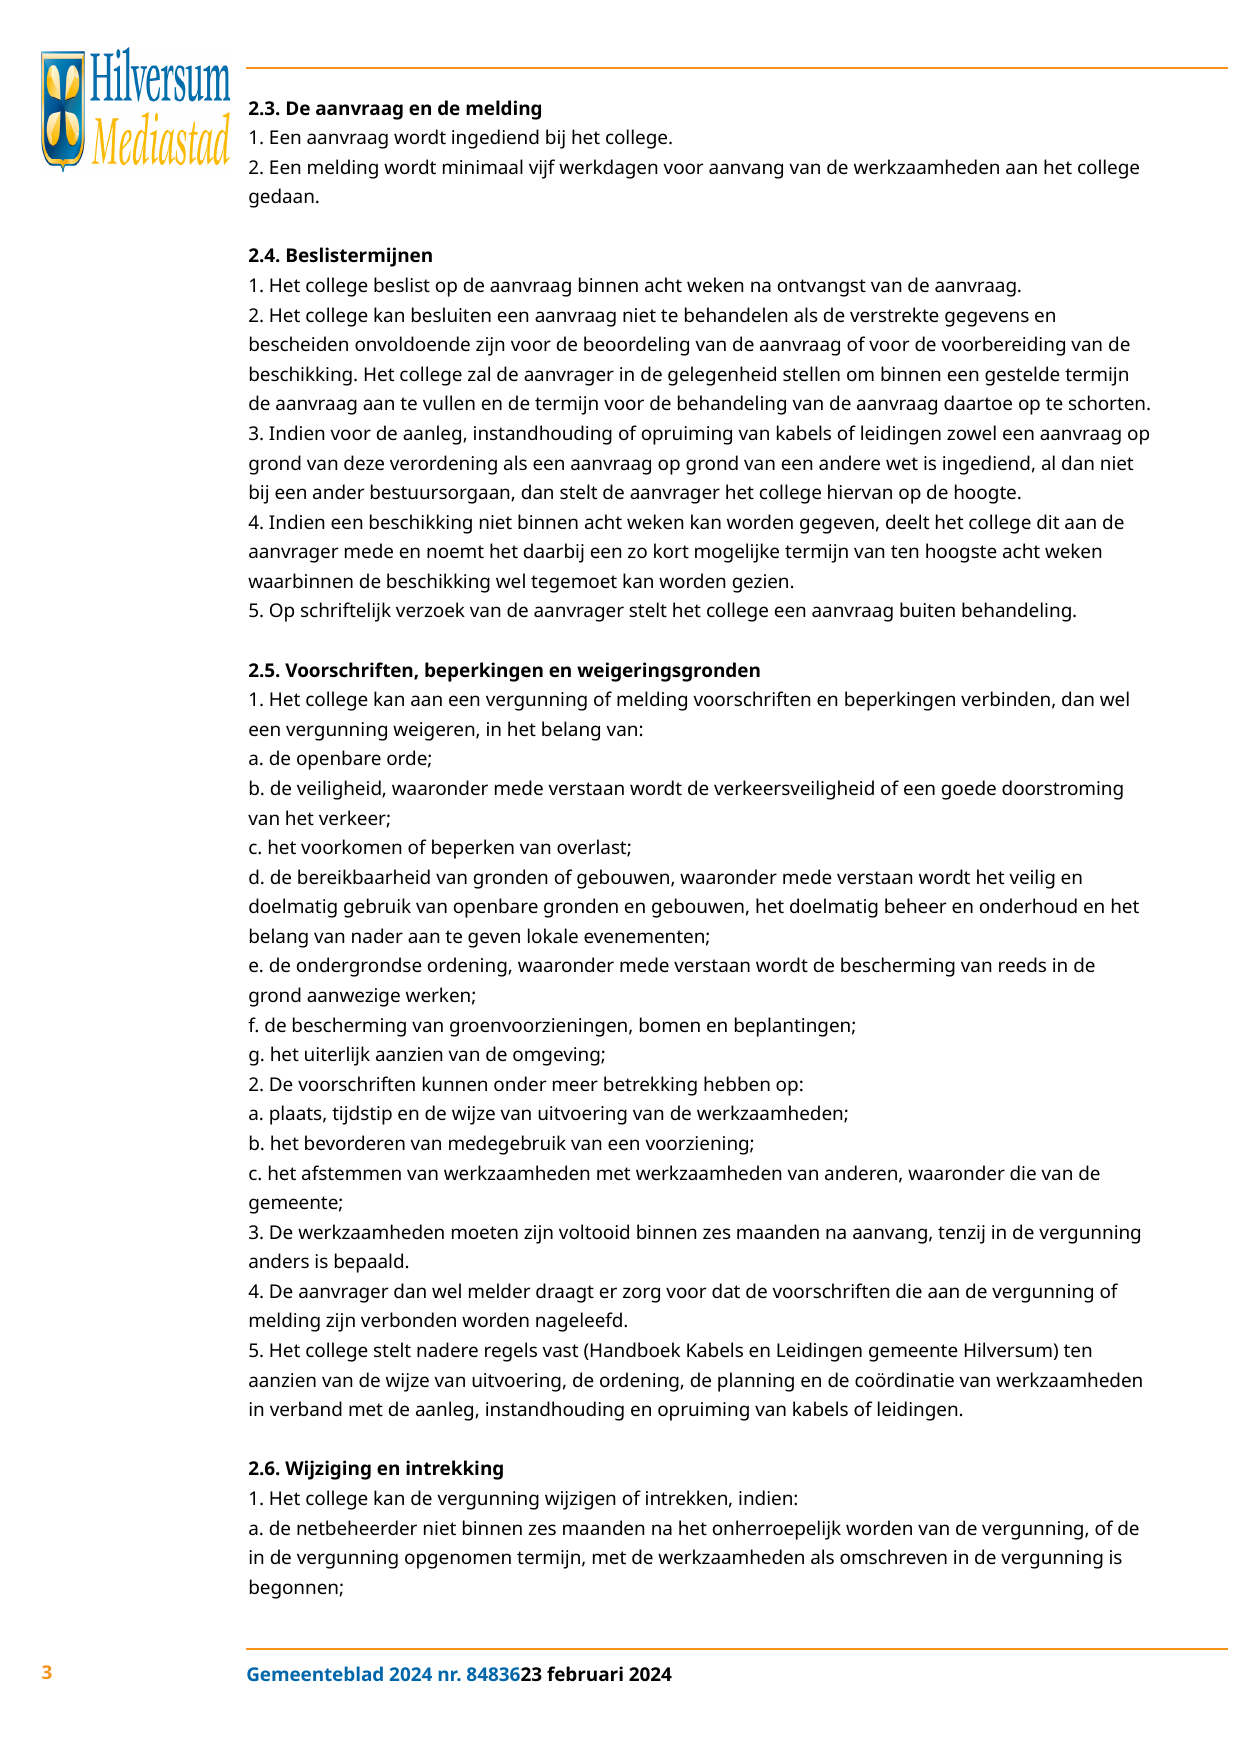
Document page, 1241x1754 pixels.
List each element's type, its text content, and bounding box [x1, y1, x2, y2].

text 2. Een melding wordt minimaal vijf werkdagen voor aanvang van de werkzaamheden aan het college gedaan. [248, 154, 1152, 209]
text 2. De voorschriften kunnen onder meer betrekking hebben op: [248, 1071, 1152, 1097]
text 3. De werkzaamheden moeten zijn voltooid binnen zes maanden na aanvang, tenzij in de vergunning anders is bepaald. [248, 1219, 1152, 1274]
text 2.4. Beslistermijnen [248, 243, 1152, 268]
text 4. Indien een beschikking niet binnen acht weken kan worden gegeven, deelt het college dit aan de aanvrager mede en noemt het daarbij een zo kort mogelijke termijn van ten hoogste acht weken waarbinnen de beschikking wel tegemoet kan worden gezien. [248, 509, 1152, 594]
text 2.6. Wijziging en intrekking [248, 1456, 1152, 1481]
text 3. Indien voor de aanleg, instandhouding of opruiming van kabels of leidingen zowel een aanvraag op grond van deze verordening als een aanvraag op grond van een andere wet is ingediend, al dan niet bij een ander bestuursorgaan, dan stelt de aanvrager het college hiervan op de hoogte. [248, 420, 1152, 505]
text 5. Op schriftelijk verzoek van de aanvrager stelt het college een aanvraag buiten behandeling. [248, 598, 1152, 623]
text 1. Het college kan de vergunning wijzigen of intrekken, indien: [248, 1485, 1152, 1511]
text b. het bevorderen van medegebruik van een voorziening; [248, 1130, 1152, 1156]
text a. plaats, tijdstip en de wijze van uitvoering van de werkzaamheden; [248, 1101, 1152, 1126]
text 5. Het college stelt nadere regels vast (Handboek Kabels en Leidingen gemeente Hilversum) ten aanzien van de wijze van uitvoering, de ordening, de planning en de coördinatie van werkzaamheden in verband met de aanleg, instandhouding en opruiming van kabels of leidingen. [248, 1337, 1152, 1422]
text 2.5. Voorschriften, beperkingen en weigeringsgronden [248, 657, 1152, 683]
text 1. Een aanvraag wordt ingediend bij het college. [248, 124, 1152, 150]
picture [41, 47, 231, 172]
text 4. De aanvrager dan wel melder draagt er zorg voor dat de voorschriften die aan de vergunning of melding zijn verbonden worden nageleefd. [248, 1278, 1152, 1333]
text c. het voorkomen of beperken van overlast; [248, 834, 1152, 860]
text d. de bereikbaarheid van gronden of gebouwen, waaronder mede verstaan wordt het veilig en doelmatig gebruik van openbare gronden en gebouwen, het doelmatig beheer en onderhoud en het belang van nader aan te geven lokale evenementen; [248, 864, 1152, 949]
text e. de ondergrondse ordening, waaronder mede verstaan wordt de bescherming van reeds in de grond aanwezige werken; [248, 953, 1152, 1008]
text 1. Het college kan aan een vergunning of melding voorschriften en beperkingen verbinden, dan wel een vergunning weigeren, in het belang van: [248, 686, 1152, 742]
text c. het afstemmen van werkzaamheden met werkzaamheden van anderen, waaronder die van de gemeente; [248, 1160, 1152, 1215]
text f. de bescherming van groenvoorzieningen, bomen en beplantingen; [248, 1012, 1152, 1038]
text 2. Het college kan besluiten een aanvraag niet te behandelen als de verstrekte gegevens en bescheiden onvoldoende zijn voor de beoordeling van de aanvraag of voor de voorbereiding van de beschikking. Het college zal de aanvrager in de gelegenheid stellen om binnen een gestelde termijn de aanvraag aan te vullen en de termijn voor de behandeling van de aanvraag daartoe op te schorten. [248, 302, 1152, 416]
text a. de netbeheerder niet binnen zes maanden na het onherroepelijk worden van de vergunning, of de in de vergunning opgenomen termijn, met de werkzaamheden als omschreven in de vergunning is begonnen; [248, 1515, 1152, 1600]
text g. het uiterlijk aanzien van de omgeving; [248, 1041, 1152, 1067]
text b. de veiligheid, waaronder mede verstaan wordt de verkeersveiligheid of een goede doorstroming van het verkeer; [248, 775, 1152, 831]
text a. de openbare orde; [248, 746, 1152, 771]
text 1. Het college beslist op de aanvraag binnen acht weken na ontvangst van de aanvraag. [248, 272, 1152, 298]
text 2.3. De aanvraag en de melding [248, 95, 1152, 121]
